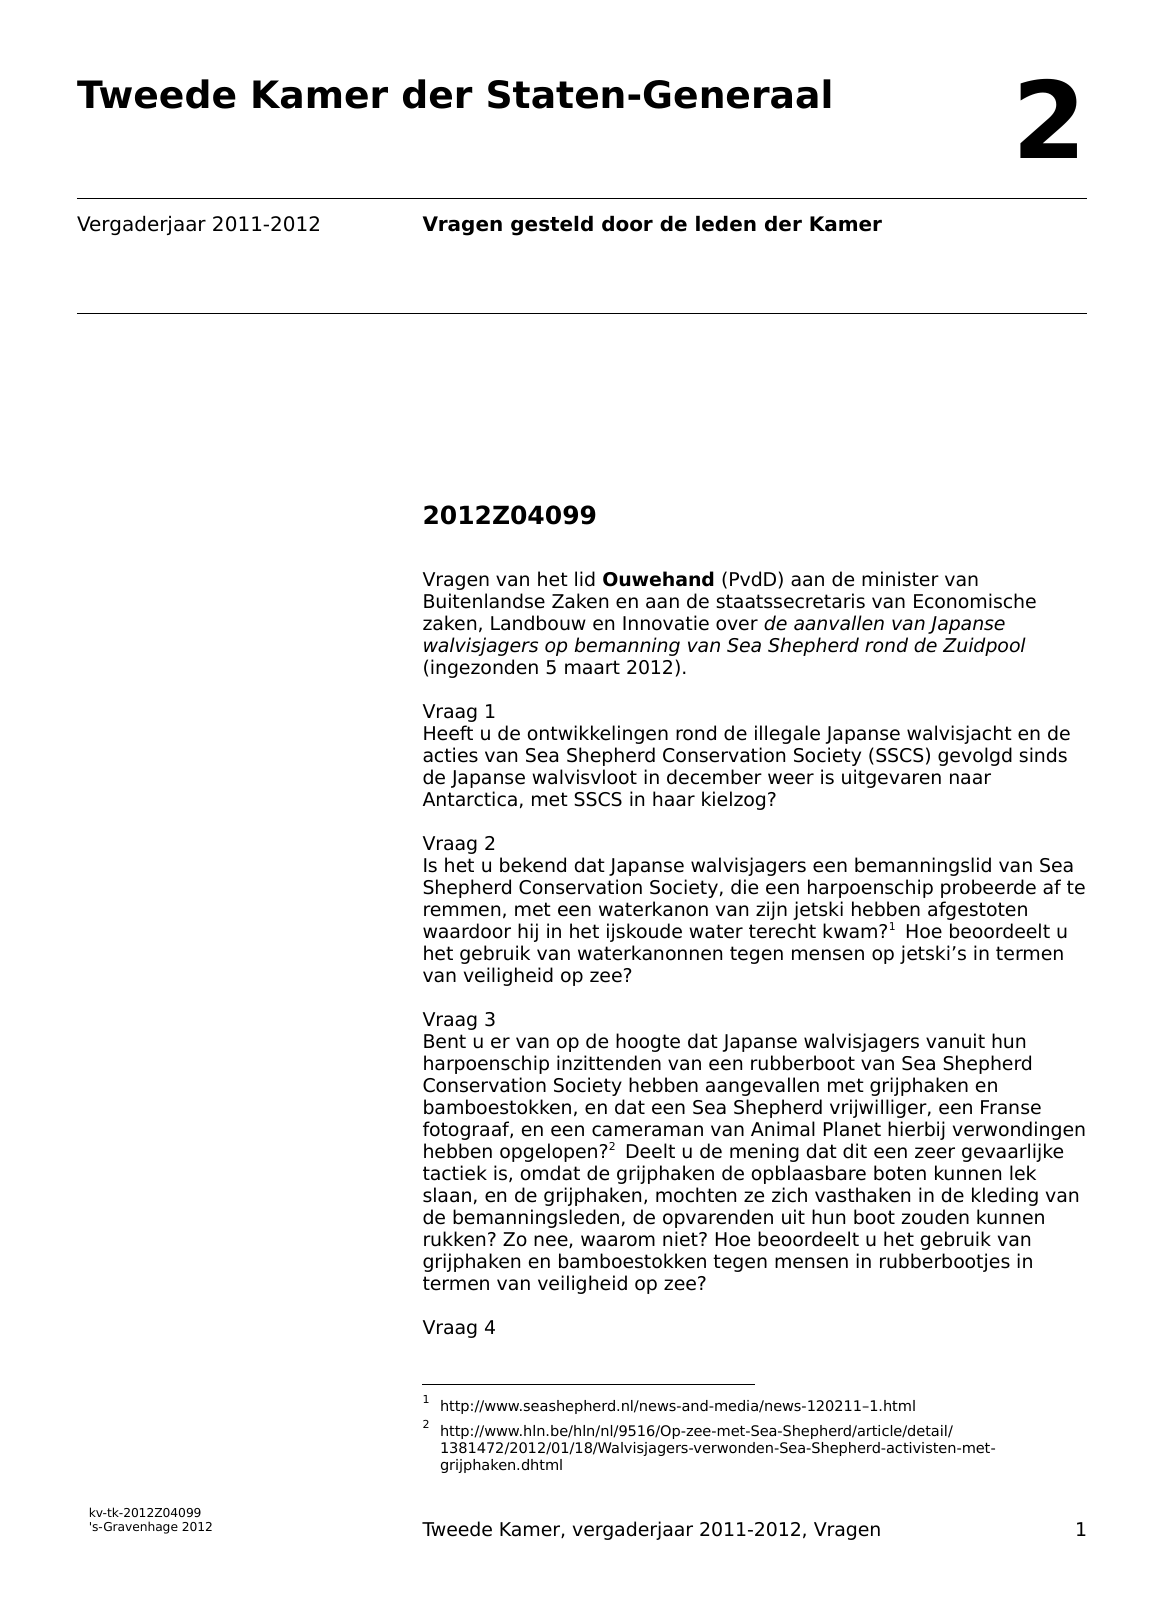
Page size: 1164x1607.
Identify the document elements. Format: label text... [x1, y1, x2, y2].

text 2012Z04099 [422, 501, 1087, 531]
text 's-Gravenhage 2012 [88, 1520, 323, 1534]
text http://www.seashepherd.nl/news-and-media/news-120211–1.html [422, 1393, 1087, 1416]
text Vragen van het lid Ouwehand (PvdD) aan de minister van Buitenlandse Zaken en aan de staatssecretaris van Economische zaken, Landbouw en Innovatie over de aanvallen van Japanse walvisjagers op bemanning van Sea Shepherd rond de Zuidpool (ingezonden 5 maart 2012). [422, 569, 1087, 679]
text http://www.hln.be/hln/nl/9516/Op-zee-met-Sea-Shepherd/article/detail/1381472/2012/01/18/Walvisjagers-verwonden-Sea-Shepherd-activisten-met-grijphaken.dhtml [422, 1418, 1087, 1474]
table_cell Vragen gesteld door de leden der Kamer [422, 199, 1087, 313]
text Is het u bekend dat Japanse walvisjagers een bemanningslid van Sea Shepherd Conservation Society, die een harpoenschip probeerde af te remmen, met een waterkanon van zijn jetski hebben afgestoten waardoor hij in het ijskoude water terecht kwam? Hoe beoordeelt u het gebruik van waterkanonnen tegen mensen op jetski’s in termen van veiligheid op zee? [422, 855, 1087, 987]
text Heeft u de ontwikkelingen rond de illegale Japanse walvisjacht en de acties van Sea Shepherd Conservation Society (SSCS) gevolgd sinds de Japanse walvisvloot in december weer is uitgevaren naar Antarctica, met SSCS in haar kielzog? [422, 723, 1087, 811]
text Vraag 4 [422, 1317, 1087, 1339]
text kv-tk-2012Z04099 [88, 1506, 323, 1520]
text Vraag 1 [422, 701, 1087, 723]
table_header Tweede Kamer der Staten-Generaal [77, 59, 886, 198]
table_cell Vergaderjaar 2011-2012 [77, 199, 422, 313]
text Vraag 3 [422, 1009, 1087, 1031]
text Bent u er van op de hoogte dat Japanse walvisjagers vanuit hun harpoenschip inzittenden van een rubberboot van Sea Shepherd Conservation Society hebben aangevallen met grijphaken en bamboestokken, en dat een Sea Shepherd vrijwilliger, een Franse fotograaf, en een cameraman van Animal Planet hierbij verwondingen hebben opgelopen? Deelt u de mening dat dit een zeer gevaarlijke tactiek is, omdat de grijphaken de opblaasbare boten kunnen lek slaan, en de grijphaken, mochten ze zich vasthaken in de kleding van de bemanningsleden, de opvarenden uit hun boot zouden kunnen rukken? Zo nee, waarom niet? Hoe beoordeelt u het gebruik van grijphaken en bamboestokken tegen mensen in rubberbootjes in termen van veiligheid op zee? [422, 1031, 1087, 1295]
table_header 2 [886, 59, 1087, 198]
text Vraag 2 [422, 833, 1087, 855]
